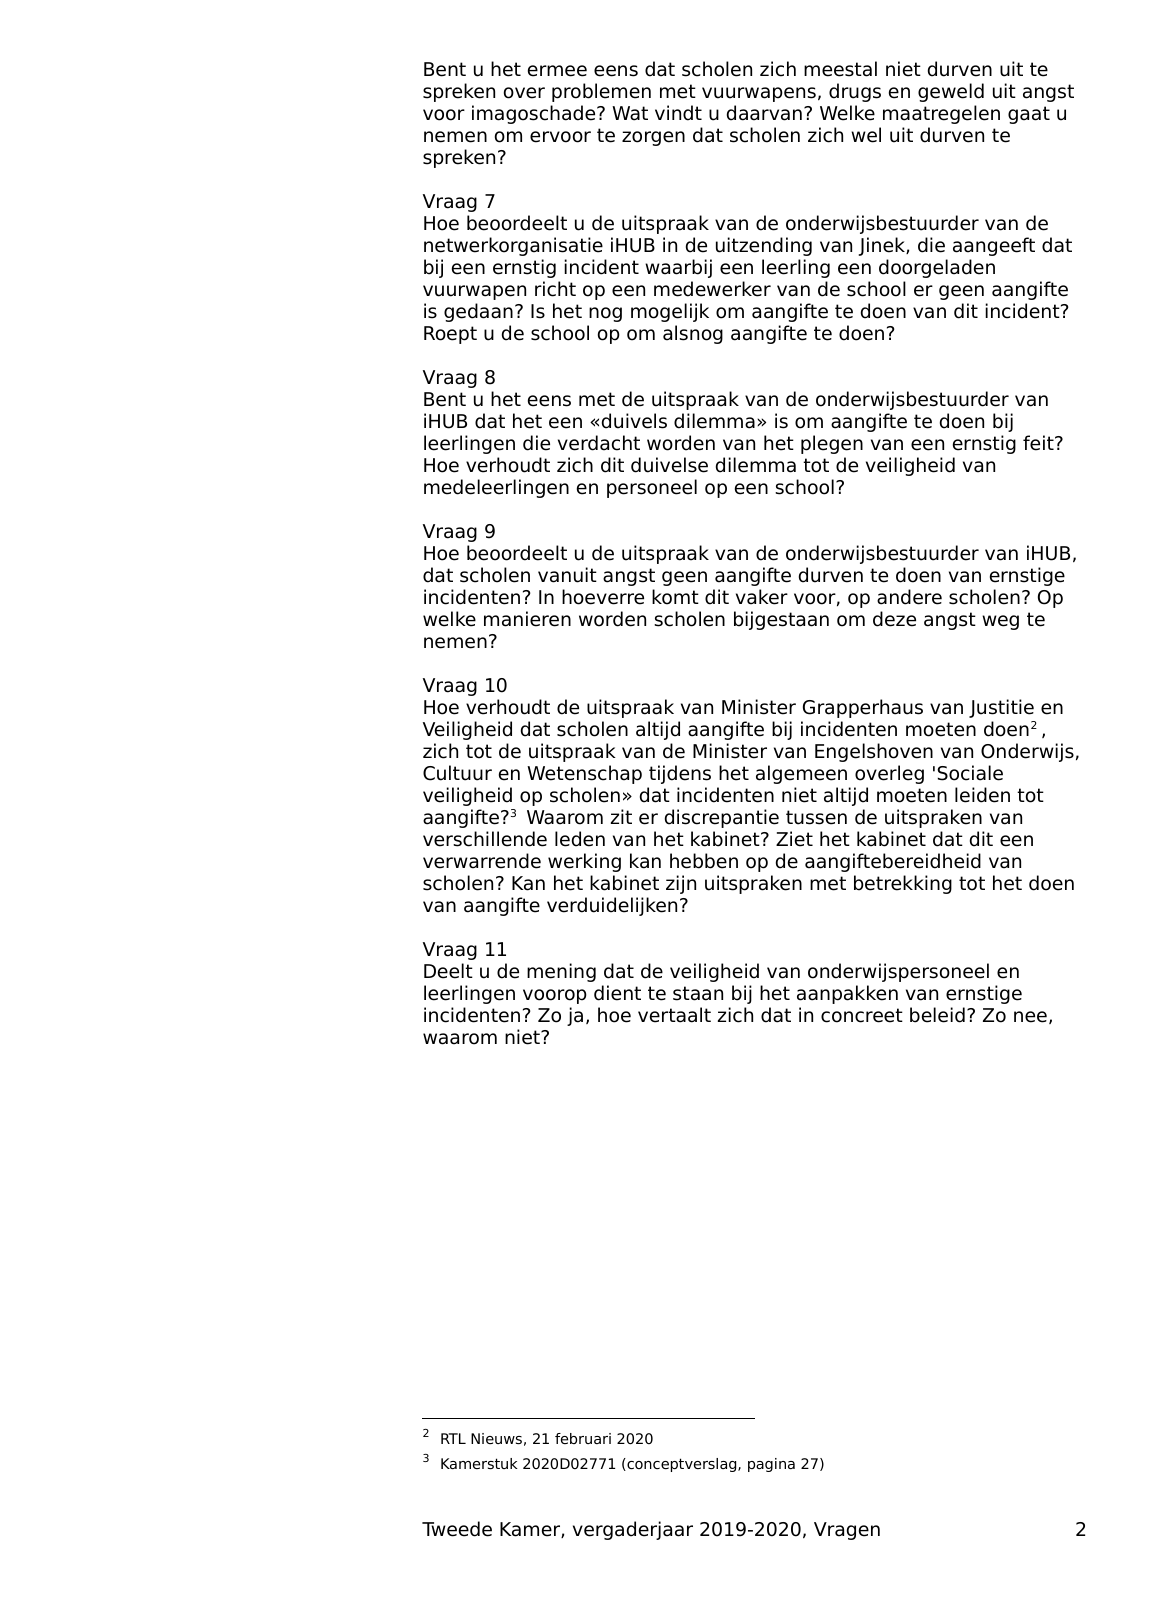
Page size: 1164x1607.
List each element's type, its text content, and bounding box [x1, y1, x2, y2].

text Bent u het eens met de uitspraak van de onderwijsbestuurder van iHUB dat het een «duivels dilemma» is om aangifte te doen bij leerlingen die verdacht worden van het plegen van een ernstig feit? Hoe verhoudt zich dit duivelse dilemma tot de veiligheid van medeleerlingen en personeel op een school? [422, 389, 1087, 499]
text Hoe beoordeelt u de uitspraak van de onderwijsbestuurder van de netwerkorganisatie iHUB in de uitzending van Jinek, die aangeeft dat bij een ernstig incident waarbij een leerling een doorgeladen vuurwapen richt op een medewerker van de school er geen aangifte is gedaan? Is het nog mogelijk om aangifte te doen van dit incident? Roept u de school op om alsnog aangifte te doen? [422, 213, 1087, 345]
text Vraag 8 [422, 367, 1087, 389]
text Hoe verhoudt de uitspraak van Minister Grapperhaus van Justitie en Veiligheid dat scholen altijd aangifte bij incidenten moeten doen, zich tot de uitspraak van de Minister van Engelshoven van Onderwijs, Cultuur en Wetenschap tijdens het algemeen overleg 'Sociale veiligheid op scholen» dat incidenten niet altijd moeten leiden tot aangifte? Waarom zit er discrepantie tussen de uitspraken van verschillende leden van het kabinet? Ziet het kabinet dat dit een verwarrende werking kan hebben op de aangiftebereidheid van scholen? Kan het kabinet zijn uitspraken met betrekking tot het doen van aangifte verduidelijken? [422, 697, 1087, 917]
text Bent u het ermee eens dat scholen zich meestal niet durven uit te spreken over problemen met vuurwapens, drugs en geweld uit angst voor imagoschade? Wat vindt u daarvan? Welke maatregelen gaat u nemen om ervoor te zorgen dat scholen zich wel uit durven te spreken? [422, 59, 1087, 169]
text Vraag 10 [422, 675, 1087, 697]
text Vraag 11 [422, 939, 1087, 961]
text Vraag 9 [422, 521, 1087, 543]
text RTL Nieuws, 21 februari 2020 [422, 1427, 1087, 1449]
text Kamerstuk 2020D02771 (conceptverslag, pagina 27) [422, 1452, 1087, 1474]
text Hoe beoordeelt u de uitspraak van de onderwijsbestuurder van iHUB, dat scholen vanuit angst geen aangifte durven te doen van ernstige incidenten? In hoeverre komt dit vaker voor, op andere scholen? Op welke manieren worden scholen bijgestaan om deze angst weg te nemen? [422, 543, 1087, 653]
text Deelt u de mening dat de veiligheid van onderwijspersoneel en leerlingen voorop dient te staan bij het aanpakken van ernstige incidenten? Zo ja, hoe vertaalt zich dat in concreet beleid? Zo nee, waarom niet? [422, 961, 1087, 1049]
text Vraag 7 [422, 191, 1087, 213]
